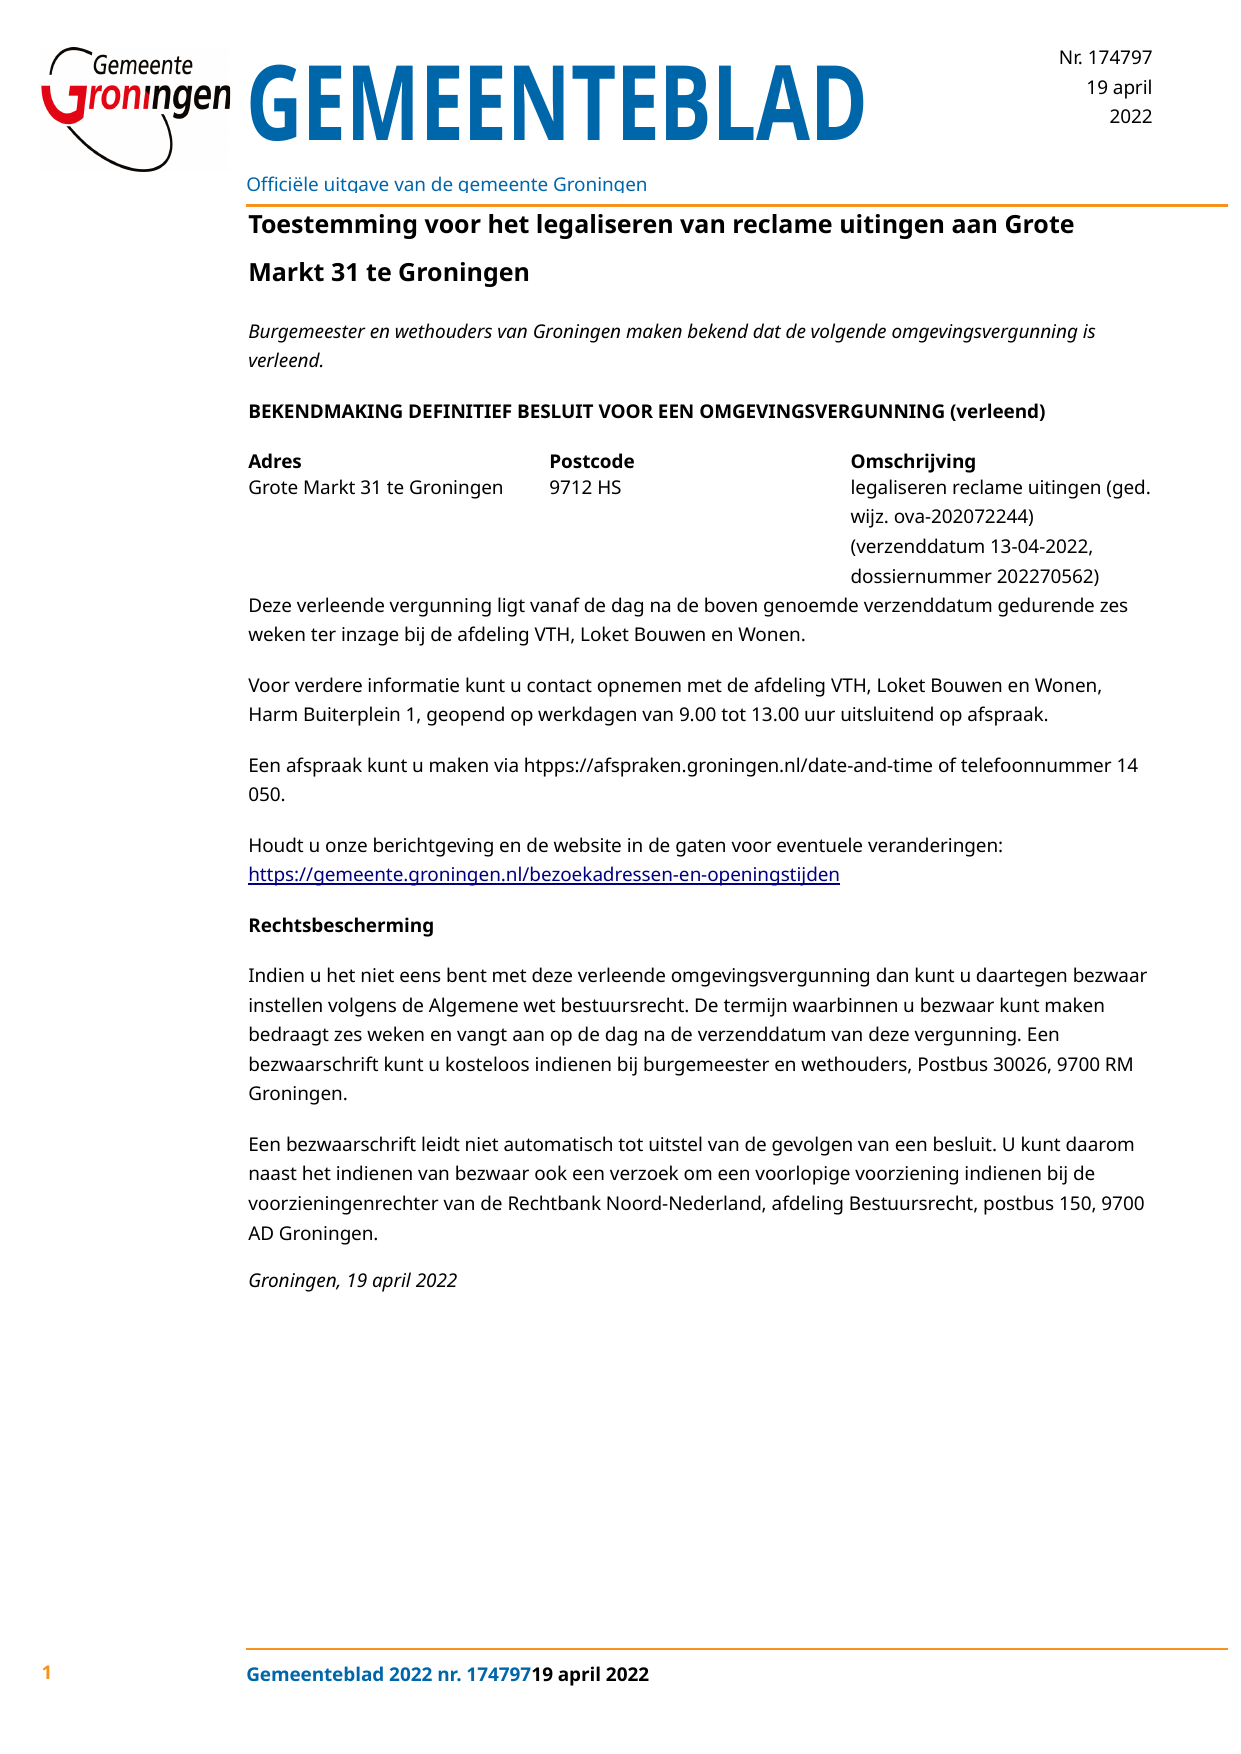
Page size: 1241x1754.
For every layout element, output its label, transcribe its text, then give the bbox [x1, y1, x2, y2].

table_header Omschrijving [850, 449, 1152, 474]
table_cell 9712 HS [549, 474, 850, 589]
table_header Postcode [549, 449, 850, 474]
text Een afspraak kunt u maken via htpps://afspraken.groningen.nl/date-and-time of telefoonnummer 14 050. [248, 752, 1152, 807]
table_cell legaliseren reclame uitingen (ged. wijz. ova-202072244) (verzenddatum 13-04-2022, dossiernummer 202270562) [850, 474, 1152, 589]
picture [41, 47, 231, 172]
text Groningen, 19 april 2022 [248, 1268, 1152, 1293]
text Indien u het niet eens bent met deze verleende omgevingsvergunning dan kunt u daartegen bezwaar instellen volgens de Algemene wet bestuursrecht. De termijn waarbinnen u bezwaar kunt maken bedraagt zes weken en vangt aan op de dag na de verzenddatum van deze vergunning. Een bezwaarschrift kunt u kosteloos indienen bij burgemeester en wethouders, Postbus 30026, 9700 RM Groningen. [248, 962, 1152, 1106]
text Een bezwaarschrift leidt niet automatisch tot uitstel van de gevolgen van een besluit. U kunt daarom naast het indienen van bezwaar ook een verzoek om een voorlopige voorziening indienen bij de voorzieningenrechter van de Rechtbank Noord-Nederland, afdeling Bestuursrecht, postbus 150, 9700 AD Groningen. [248, 1131, 1152, 1246]
text Toestemming voor het legaliseren van reclame uitingen aan Grote Markt 31 te Groningen [248, 207, 1152, 288]
text Voor verdere informatie kunt u contact opnemen met de afdeling VTH, Loket Bouwen en Wonen, Harm Buiterplein 1, geopend op werkdagen van 9.00 tot 13.00 uur uitsluitend op afspraak. [248, 672, 1152, 727]
text Deze verleende vergunning ligt vanaf de dag na de boven genoemde verzenddatum gedurende zes weken ter inzage bij de afdeling VTH, Loket Bouwen en Wonen. [248, 592, 1152, 647]
text Rechtsbescherming [248, 912, 1152, 938]
table_header Adres [248, 449, 549, 474]
text Houdt u onze berichtgeving en de website in de gaten voor eventuele veranderingen: https://gemeente.groningen.nl/bezoekadressen-en-openingstijden [248, 832, 1152, 887]
text Burgemeester en wethouders van Groningen maken bekend dat de volgende omgevingsvergunning is verleend. [248, 318, 1152, 373]
table_cell Grote Markt 31 te Groningen [248, 474, 549, 589]
text BEKENDMAKING DEFINITIEF BESLUIT VOOR EEN OMGEVINGSVERGUNNING (verleend) [248, 398, 1152, 424]
